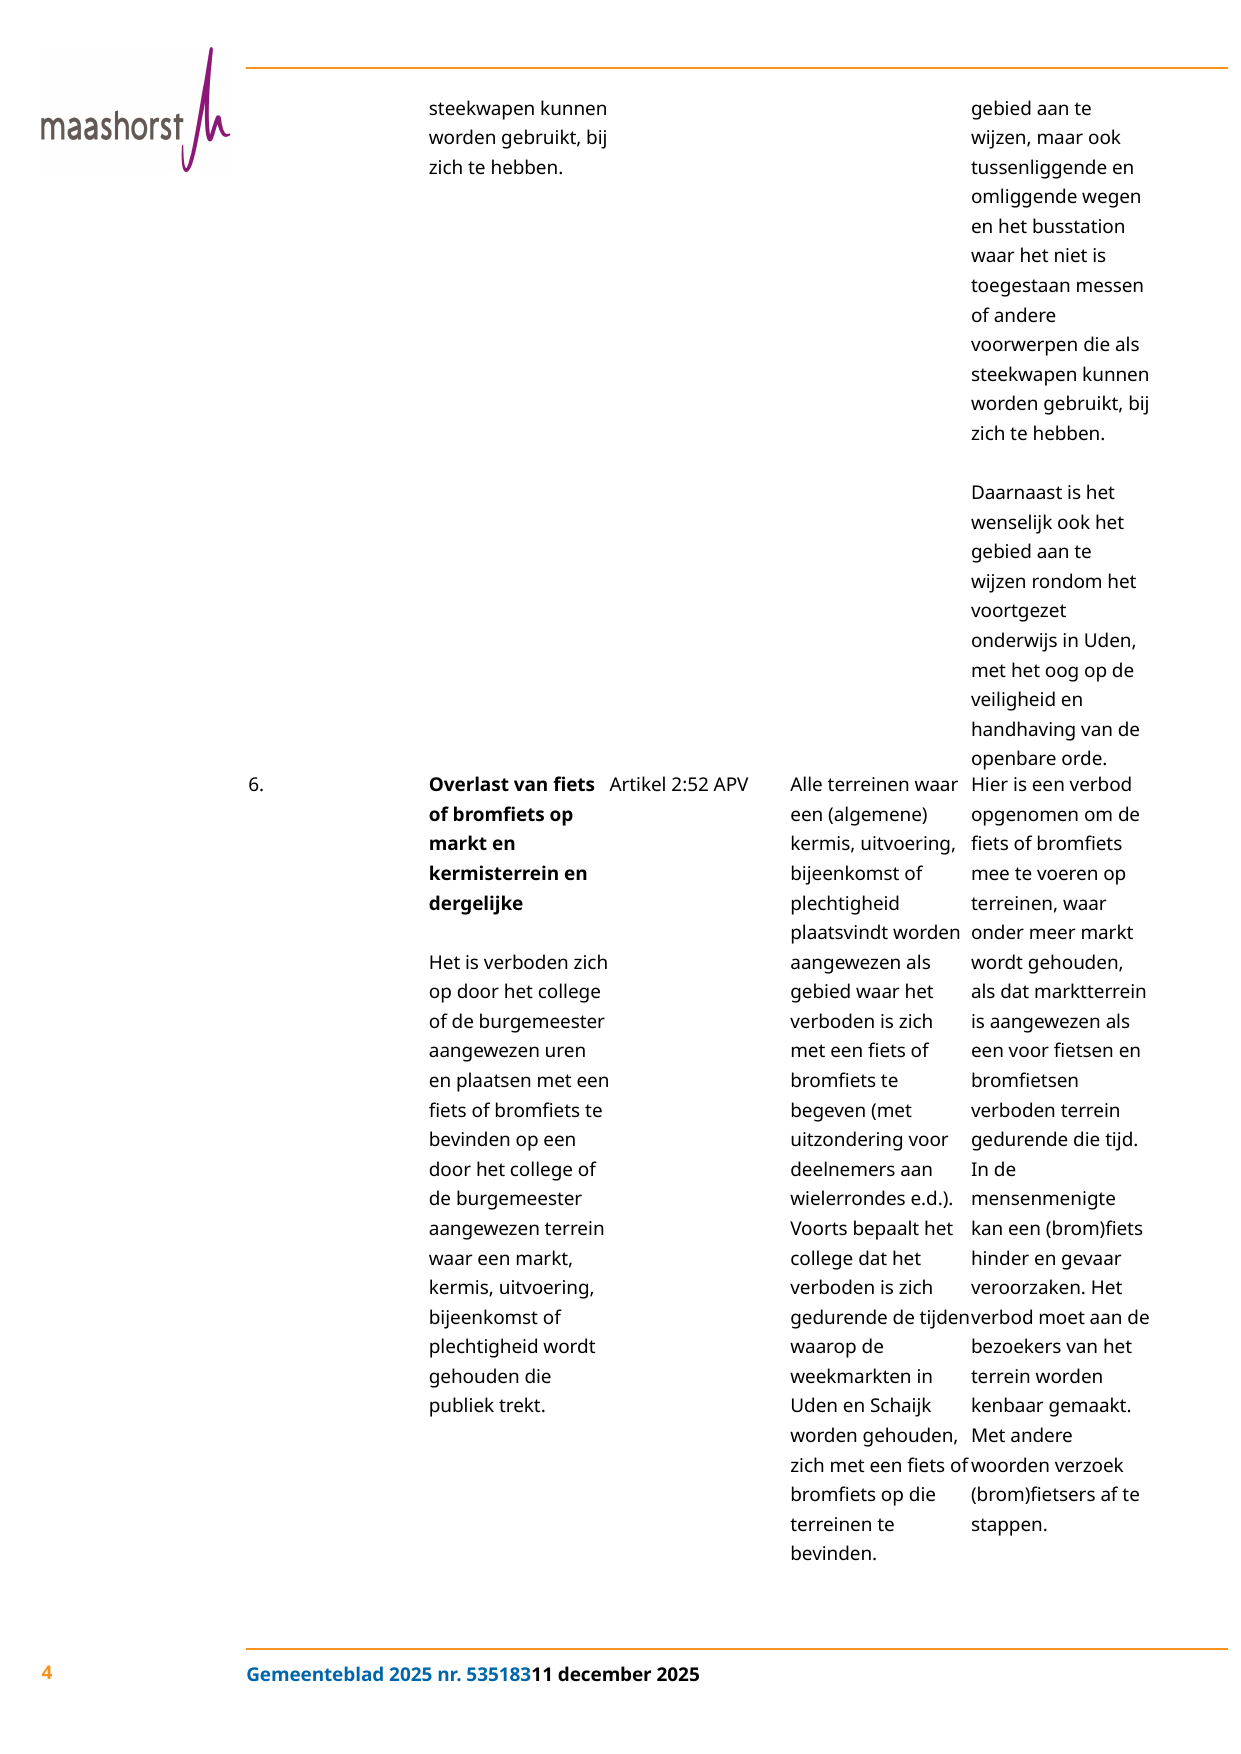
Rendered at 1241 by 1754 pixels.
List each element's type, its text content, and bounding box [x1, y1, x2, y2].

table_cell Overlast van fiets of bromfiets op markt en kermisterrein en dergelijke Het is verboden zich op door het college of de burgemeester aangewezen uren en plaatsen met een fiets of bromfiets te bevinden op een door het college of de burgemeester aangewezen terrein waar een markt, kermis, uitvoering, bijeenkomst of plechtigheid wordt gehouden die publiek trekt. [429, 771, 609, 1566]
picture [41, 47, 231, 172]
table_cell Alle terreinen waar een (algemene) kermis, uitvoering, bijeenkomst of plechtigheid plaatsvindt worden aangewezen als gebied waar het verboden is zich met een fiets of bromfiets te begeven (met uitzondering voor deelnemers aan wielerrondes e.d.). Voorts bepaalt het college dat het verboden is zich gedurende de tijden waarop de weekmarkten in Uden en Schaijk worden gehouden, zich met een fiets of bromfiets op die terreinen te bevinden. [790, 771, 971, 1566]
table_cell [790, 95, 971, 771]
table_cell gebied aan te wijzen, maar ook tussenliggende en omliggende wegen en het busstation waar het niet is toegestaan messen of andere voorwerpen die als steekwapen kunnen worden gebruikt, bij zich te hebben. Daarnaast is het wenselijk ook het gebied aan te wijzen rondom het voortgezet onderwijs in Uden, met het oog op de veiligheid en handhaving van de openbare orde. [971, 95, 1152, 771]
table_cell Hier is een verbod opgenomen om de fiets of bromfiets mee te voeren op terreinen, waar onder meer markt wordt gehouden, als dat marktterrein is aangewezen als een voor fietsen en bromfietsen verboden terrein gedurende die tijd. In de mensenmenigte kan een (brom)fiets hinder en gevaar veroorzaken. Het verbod moet aan de bezoekers van het terrein worden kenbaar gemaakt. Met andere woorden verzoek (brom)fietsers af te stappen. [971, 771, 1152, 1566]
table_cell 6. [248, 771, 429, 1566]
table_cell steekwapen kunnen worden gebruikt, bij zich te hebben. [429, 95, 609, 771]
table_cell [609, 95, 790, 771]
table_cell [248, 95, 429, 771]
table_cell Artikel 2:52 APV [609, 771, 790, 1566]
